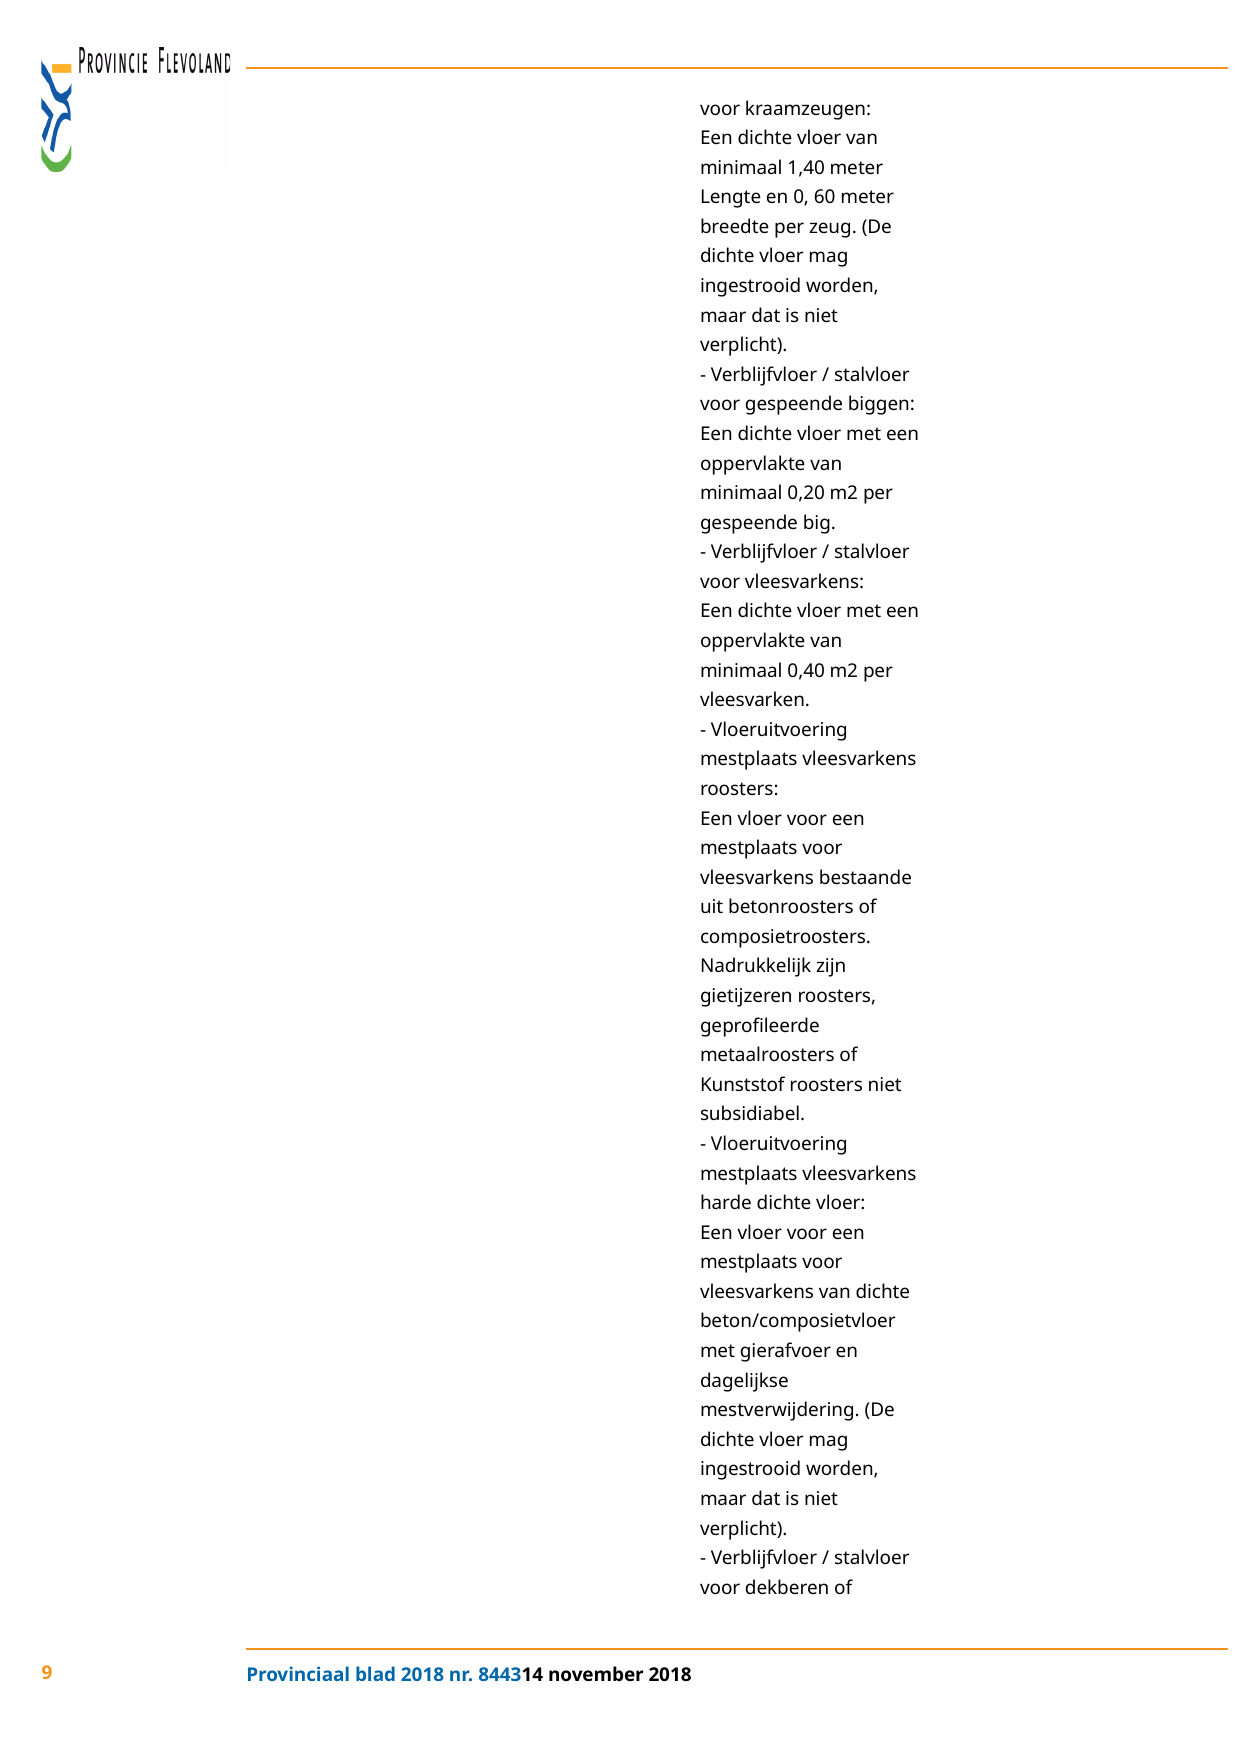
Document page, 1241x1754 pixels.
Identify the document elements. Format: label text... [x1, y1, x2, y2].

table_cell [926, 95, 1152, 1600]
picture [41, 47, 231, 172]
table_cell [248, 95, 474, 1600]
table_cell voor kraamzeugen: Een dichte vloer van minimaal 1,40 meter Lengte en 0, 60 meter breedte per zeug. (De dichte vloer mag ingestrooid worden, maar dat is niet verplicht). - Verblijfvloer / stalvloer voor gespeende biggen: Een dichte vloer met een oppervlakte van minimaal 0,20 m2 per gespeende big. - Verblijfvloer / stalvloer voor vleesvarkens: Een dichte vloer met een oppervlakte van minimaal 0,40 m2 per vleesvarken. - Vloeruitvoering mestplaats vleesvarkens roosters: Een vloer voor een mestplaats voor vleesvarkens bestaande uit betonroosters of composietroosters. Nadrukkelijk zijn gietijzeren roosters, geprofileerde metaalroosters of Kunststof roosters niet subsidiabel. - Vloeruitvoering mestplaats vleesvarkens harde dichte vloer: Een vloer voor een mestplaats voor vleesvarkens van dichte beton/composietvloer met gierafvoer en dagelijkse mestverwijdering. (De dichte vloer mag ingestrooid worden, maar dat is niet verplicht). - Verblijfvloer / stalvloer voor dekberen of [700, 95, 926, 1600]
table_cell [474, 95, 700, 1600]
